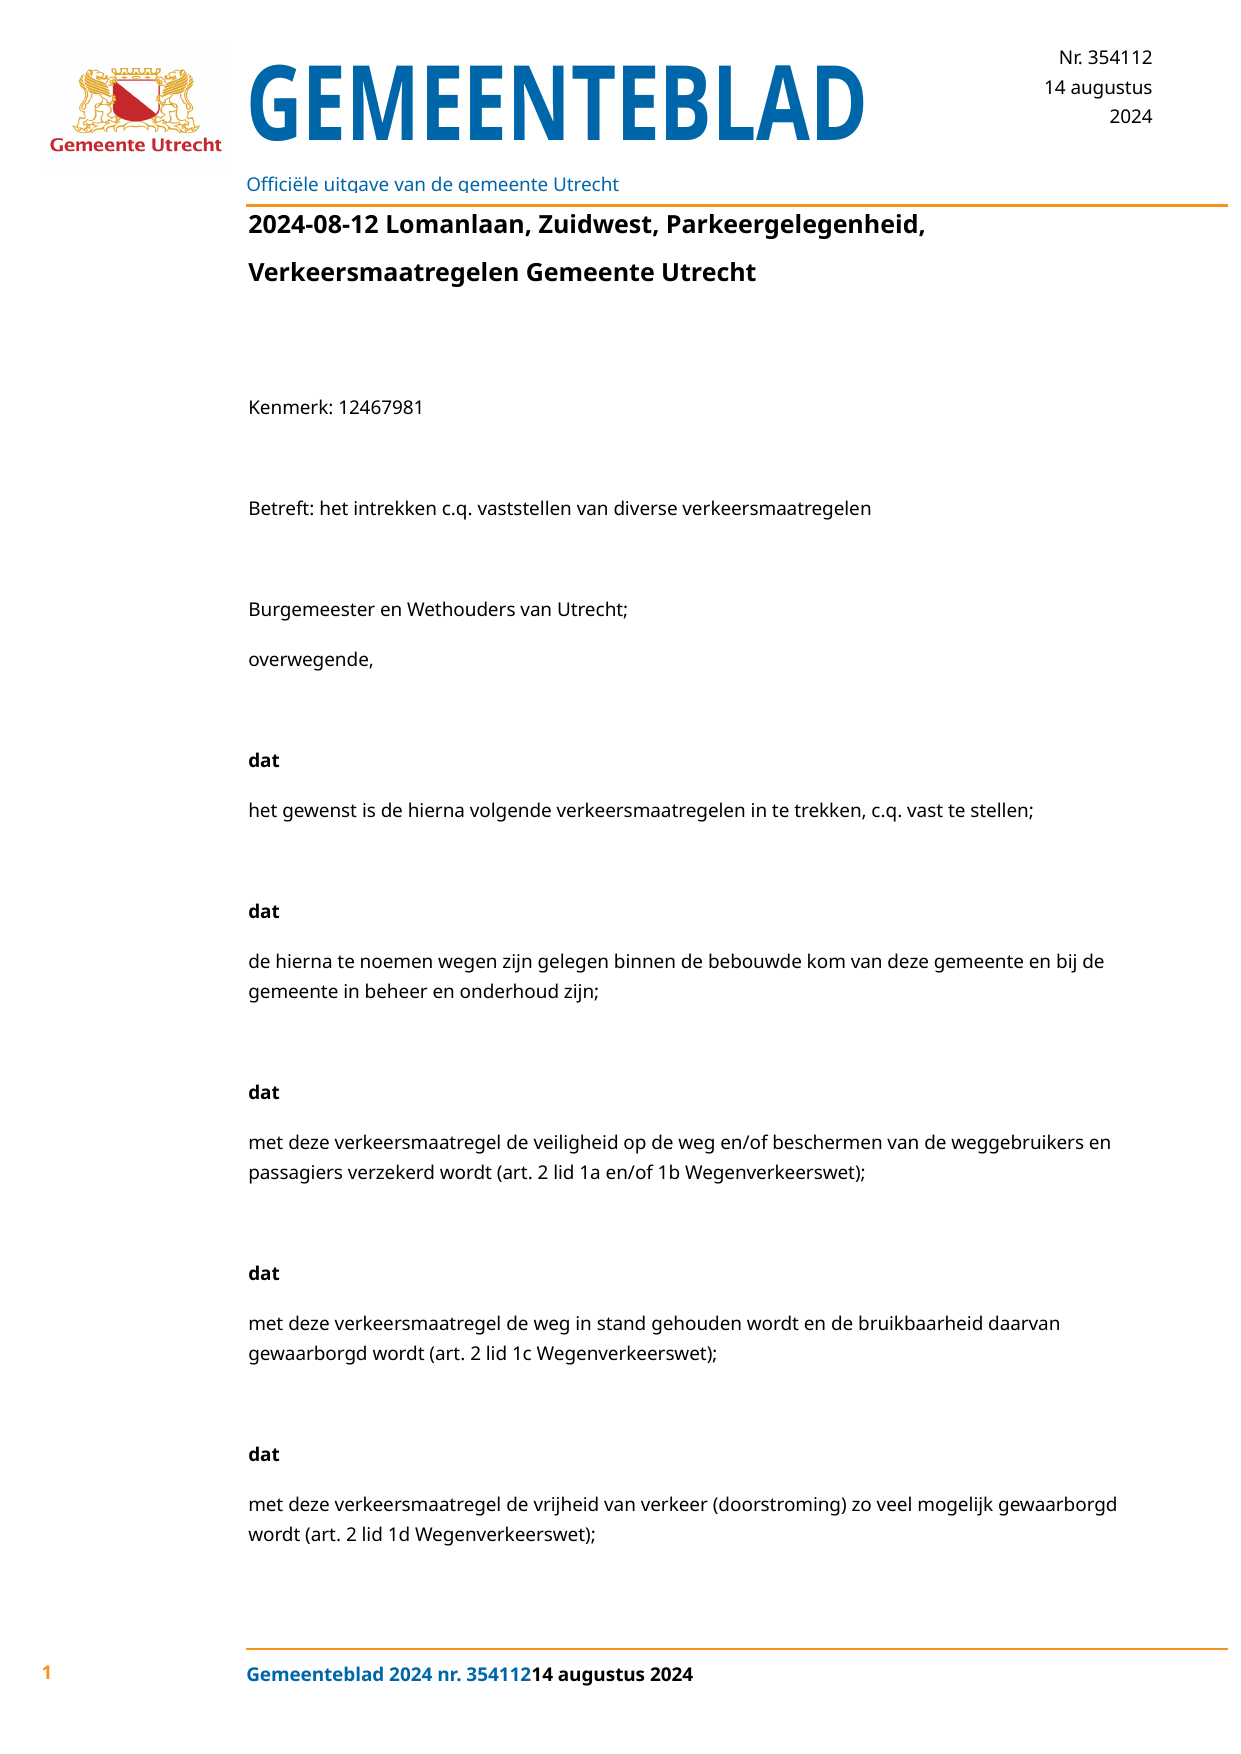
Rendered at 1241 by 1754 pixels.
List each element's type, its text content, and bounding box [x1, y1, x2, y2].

picture [41, 47, 231, 172]
text 2024-08-12 Lomanlaan, Zuidwest, Parkeergelegenheid, Verkeersmaatregelen Gemeente Utrecht [248, 207, 1152, 288]
text dat [248, 1260, 1152, 1286]
text Betreft: het intrekken c.q. vaststellen van diverse verkeersmaatregelen [248, 495, 1152, 521]
text dat [248, 898, 1152, 924]
text dat [248, 747, 1152, 773]
text met deze verkeersmaatregel de weg in stand gehouden wordt en de bruikbaarheid daarvan gewaarborgd wordt (art. 2 lid 1c Wegenverkeerswet); [248, 1310, 1152, 1366]
text met deze verkeersmaatregel de vrijheid van verkeer (doorstroming) zo veel mogelijk gewaarborgd wordt (art. 2 lid 1d Wegenverkeerswet); [248, 1491, 1152, 1546]
text dat [248, 1441, 1152, 1466]
text overwegende, [248, 646, 1152, 672]
text dat [248, 1079, 1152, 1105]
text het gewenst is de hierna volgende verkeersmaatregelen in te trekken, c.q. vast te stellen; [248, 797, 1152, 823]
text de hierna te noemen wegen zijn gelegen binnen de bebouwde kom van deze gemeente en bij de gemeente in beheer en onderhoud zijn; [248, 949, 1152, 1004]
text met deze verkeersmaatregel de veiligheid op de weg en/of beschermen van de weggebruikers en passagiers verzekerd wordt (art. 2 lid 1a en/of 1b Wegenverkeerswet); [248, 1129, 1152, 1185]
text Kenmerk: 12467981 [248, 394, 1152, 420]
text Burgemeester en Wethouders van Utrecht; [248, 596, 1152, 621]
